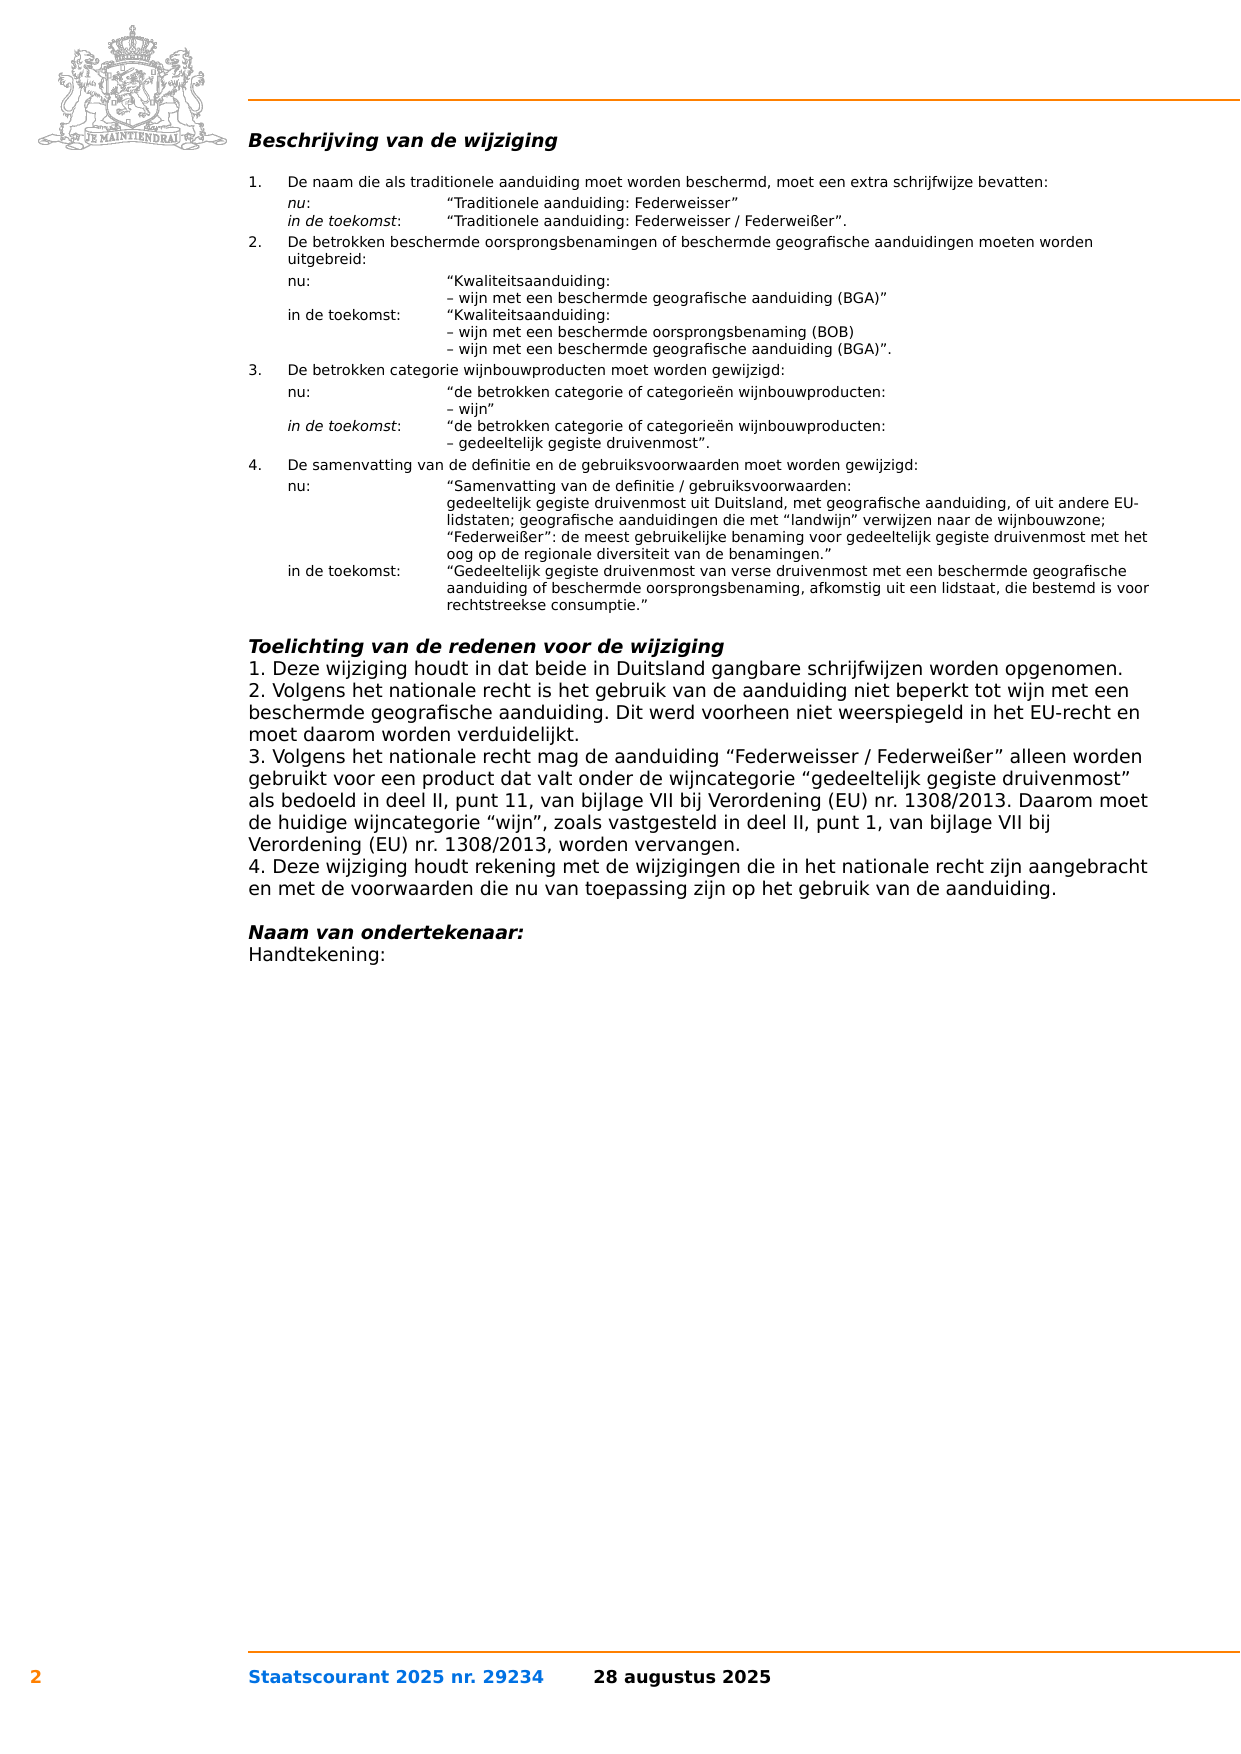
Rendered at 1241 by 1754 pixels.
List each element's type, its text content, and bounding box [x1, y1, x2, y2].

text 4. Deze wijziging houdt rekening met de wijzigingen die in het nationale recht zijn aangebracht en met de voorwaarden die nu van toepassing zijn op het gebruik van de aanduiding. [248, 856, 1163, 900]
subtitle Toelichting van de redenen voor de wijziging [248, 636, 1163, 658]
table_cell nu: [281, 268, 441, 290]
table_header 1. [248, 174, 281, 191]
table_cell nu: [281, 379, 441, 401]
table_cell [248, 495, 281, 563]
table_cell in de toekomst: [281, 563, 441, 614]
table_cell De betrokken categorie wijnbouwproducten moet worden gewijzigd: [281, 358, 1163, 379]
table_cell [281, 435, 441, 452]
table_cell gedeeltelijk gegiste druivenmost uit Duitsland, met geografische aanduiding, of uit andere EU-lidstaten; geografische aanduidingen die met “landwijn” verwijzen naar de wijnbouwzone; “Federweißer”: de meest gebruikelijke benaming voor gedeeltelijk gegiste druivenmost met het oog op de regionale diversiteit van de benamingen.” [441, 495, 1163, 563]
table_cell – wijn met een beschermde oorsprongsbenaming (BOB) – wijn met een beschermde geografische aanduiding (BGA)”. [441, 324, 1163, 358]
table_cell [248, 379, 281, 401]
text Naam van ondertekenaar: [248, 922, 1163, 943]
table_cell 3. [248, 358, 281, 379]
table_cell nu: [281, 474, 441, 495]
subtitle Beschrijving van de wijziging [248, 130, 1163, 152]
table_cell [248, 268, 281, 290]
table_cell “de betrokken categorie of categorieën wijnbouwproducten: [441, 418, 1163, 435]
table_cell [248, 191, 281, 212]
table_cell [248, 324, 281, 358]
table_cell – gedeeltelijk gegiste druivenmost”. [441, 435, 1163, 452]
table_cell [248, 474, 281, 495]
text 1. Deze wijziging houdt in dat beide in Duitsland gangbare schrijfwijzen worden opgenomen. [248, 658, 1163, 680]
table_cell De samenvatting van de definitie en de gebruiksvoorwaarden moet worden gewijzigd: [281, 452, 1163, 473]
table_cell “Kwaliteitsaanduiding: [441, 307, 1163, 324]
table_cell “Gedeeltelijk gegiste druivenmost van verse druivenmost met een beschermde geografische aanduiding of beschermde oorsprongsbenaming, afkomstig uit een lidstaat, die bestemd is voor rechtstreekse consumptie.” [441, 563, 1163, 614]
table_cell – wijn met een beschermde geografische aanduiding (BGA)” [441, 290, 1163, 307]
table_cell in de toekomst: [281, 213, 441, 229]
table_cell in de toekomst: [281, 307, 441, 324]
table_header De naam die als traditionele aanduiding moet worden beschermd, moet een extra schrijfwijze bevatten: [281, 174, 1163, 191]
table_cell [248, 213, 281, 229]
table_cell [248, 435, 281, 452]
table_cell 2. [248, 229, 281, 268]
text Handtekening: [248, 943, 1163, 966]
table_cell [281, 324, 441, 358]
table_cell [248, 290, 281, 307]
table_cell [248, 418, 281, 435]
table_cell “Kwaliteitsaanduiding: [441, 268, 1163, 290]
table_cell [281, 495, 441, 563]
table_cell [248, 401, 281, 418]
table_cell – wijn” [441, 401, 1163, 418]
table_cell De betrokken beschermde oorsprongsbenamingen of beschermde geografische aanduidingen moeten worden uitgebreid: [281, 229, 1163, 268]
table_cell [248, 563, 281, 614]
table_cell 4. [248, 452, 281, 473]
table_cell “Traditionele aanduiding: Federweisser” [441, 191, 1163, 212]
table_cell [281, 401, 441, 418]
text 2. Volgens het nationale recht is het gebruik van de aanduiding niet beperkt tot wijn met een beschermde geografische aanduiding. Dit werd voorheen niet weerspiegeld in het EU-recht en moet daarom worden verduidelijkt. [248, 680, 1163, 746]
text 3. Volgens het nationale recht mag de aanduiding “Federweisser / Federweißer” alleen worden gebruikt voor een product dat valt onder de wijncategorie “gedeeltelijk gegiste druivenmost” als bedoeld in deel II, punt 11, van bijlage VII bij Verordening (EU) nr. 1308/2013. Daarom moet de huidige wijncategorie “wijn”, zoals vastgesteld in deel II, punt 1, van bijlage VII bij Verordening (EU) nr. 1308/2013, worden vervangen. [248, 746, 1163, 856]
picture [38, 25, 227, 150]
table_cell “Traditionele aanduiding: Federweisser / Federweißer”. [441, 213, 1163, 229]
table_cell nu: [281, 191, 441, 212]
table_cell [248, 307, 281, 324]
table_cell [281, 290, 441, 307]
table_cell “de betrokken categorie of categorieën wijnbouwproducten: [441, 379, 1163, 401]
table_cell “Samenvatting van de definitie / gebruiksvoorwaarden: [441, 474, 1163, 495]
table_cell in de toekomst: [281, 418, 441, 435]
